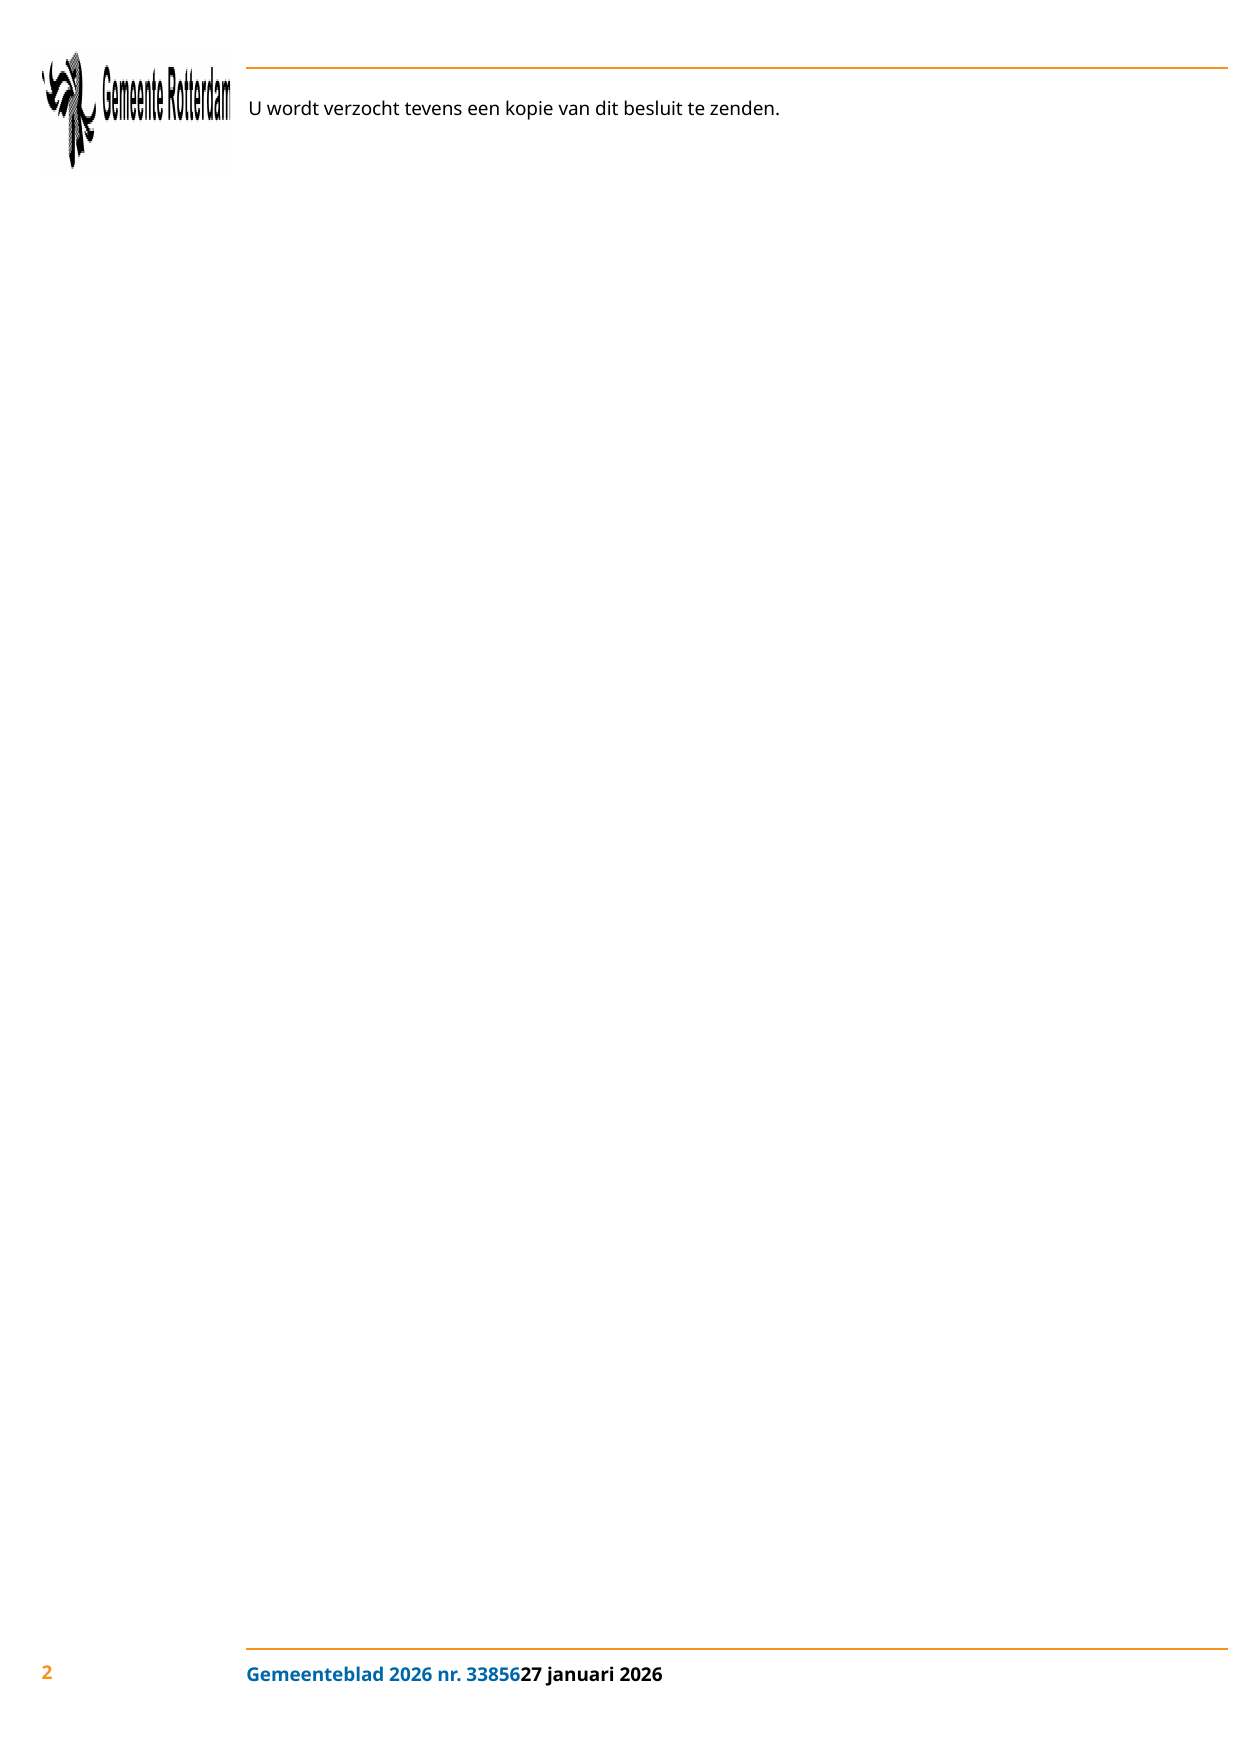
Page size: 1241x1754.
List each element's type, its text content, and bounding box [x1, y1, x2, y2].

picture [41, 47, 231, 172]
text U wordt verzocht tevens een kopie van dit besluit te zenden. [248, 95, 1152, 121]
